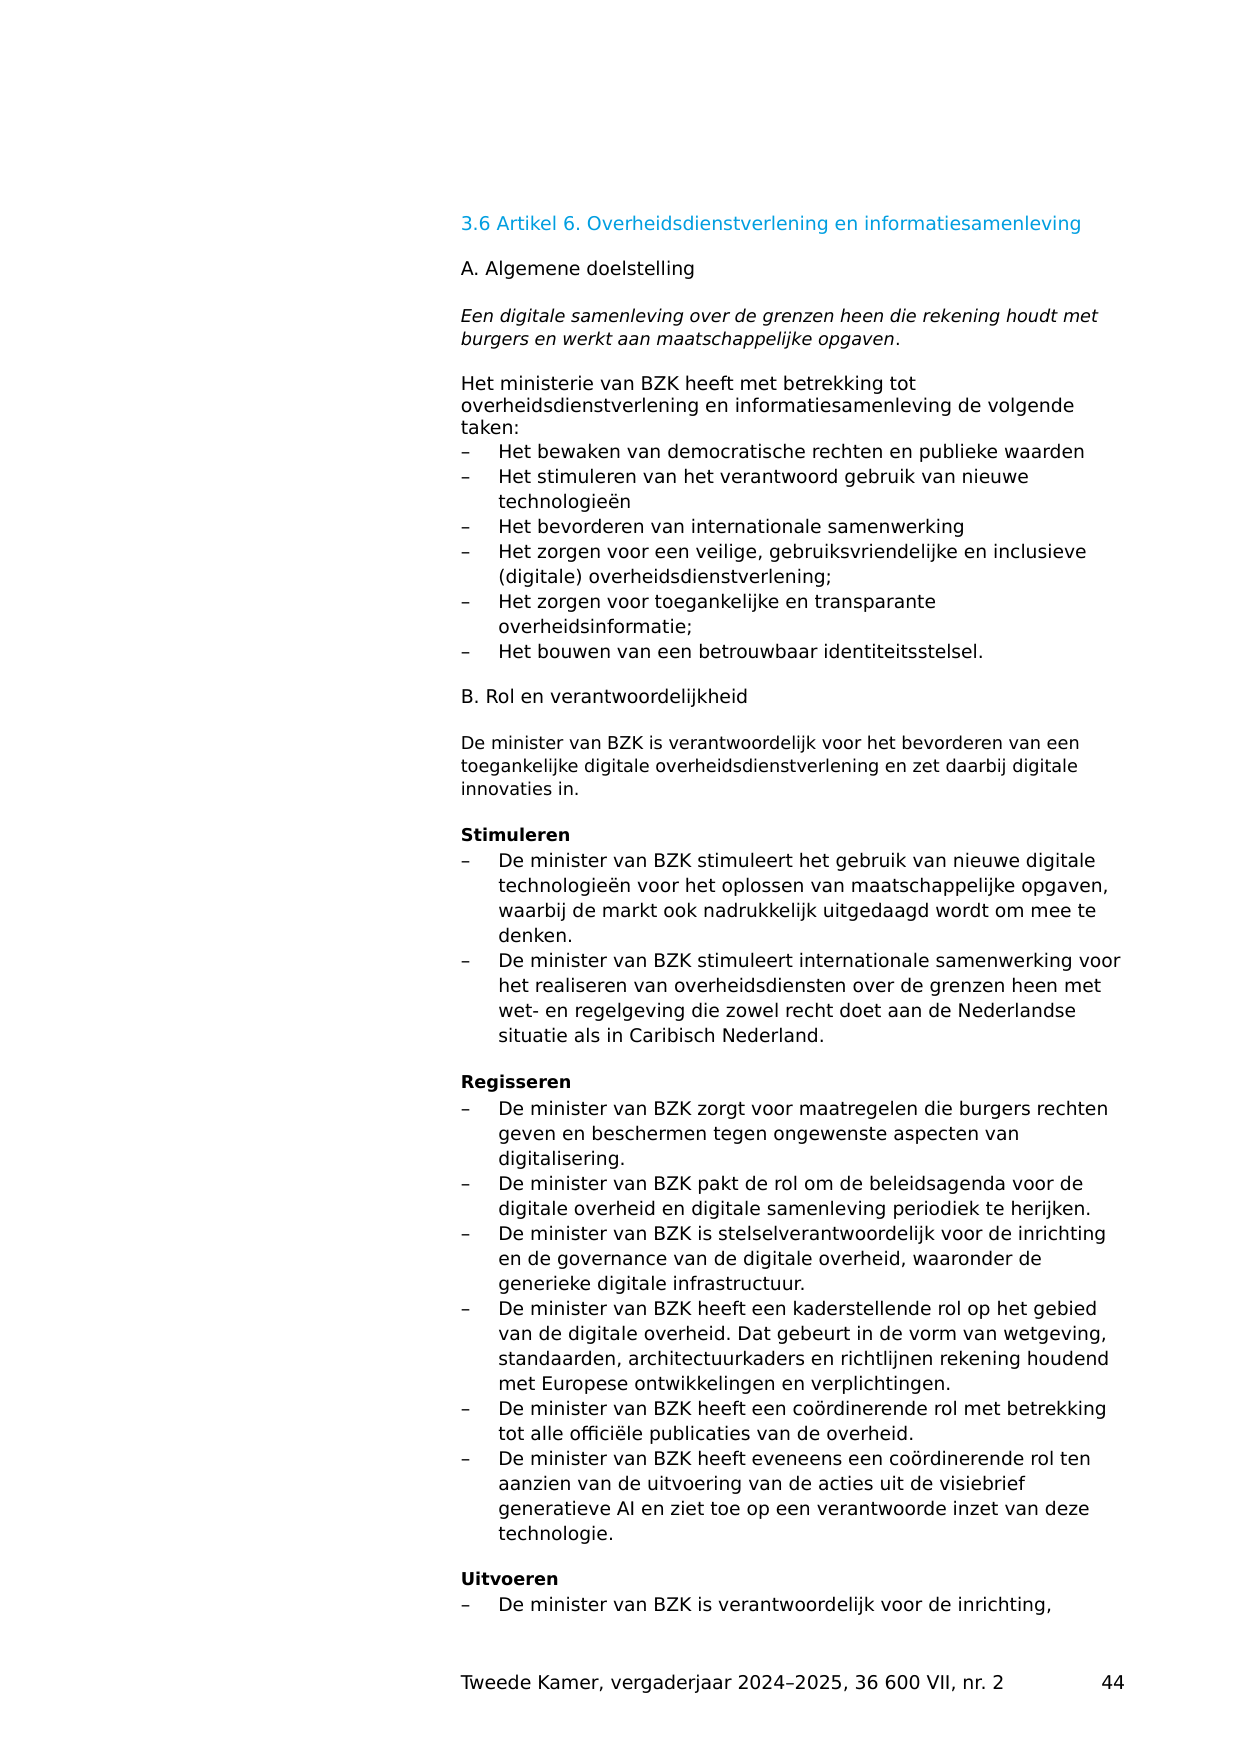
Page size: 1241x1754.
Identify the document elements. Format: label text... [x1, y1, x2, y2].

list De minister van BZK zorgt voor maatregelen die burgers rechten geven en beschermen tegen ongewenste aspecten van digitalisering. [461, 1095, 1125, 1170]
list De minister van BZK stimuleert internationale samenwerking voor het realiseren van overheidsdiensten over de grenzen heen met wet- en regelgeving die zowel recht doet aan de Nederlandse situatie als in Caribisch Nederland. [461, 948, 1125, 1048]
list De minister van BZK heeft een kaderstellende rol op het gebied van de digitale overheid. Dat gebeurt in de vorm van wetgeving, standaarden, architectuurkaders en richtlĳnen rekening houdend met Europese ontwikkelingen en verplichtingen. [461, 1295, 1125, 1395]
title A. Algemene doelstelling [461, 258, 1125, 280]
list Het stimuleren van het verantwoord gebruik van nieuwe technologieën [461, 464, 1125, 514]
text Stimuleren [461, 823, 1125, 846]
text Uitvoeren [461, 1567, 1125, 1590]
list Het bouwen van een betrouwbaar identiteitsstelsel. [461, 639, 1125, 664]
list Het bewaken van democratische rechten en publieke waarden [461, 439, 1125, 464]
text De minister van BZK is verantwoordelĳk voor het bevorderen van een toegankelijke digitale overheidsdienstverlening en zet daarbij digitale innovaties in. [461, 731, 1125, 800]
title B. Rol en verantwoordelijkheid [461, 686, 1125, 708]
list Het bevorderen van internationale samenwerking [461, 514, 1125, 539]
text Een digitale samenleving over de grenzen heen die rekening houdt met burgers en werkt aan maatschappelĳke opgaven. [461, 304, 1125, 350]
text Het ministerie van BZK heeft met betrekking tot overheidsdienstverlening en informatiesamenleving de volgende taken: [461, 373, 1125, 439]
list De minister van BZK stimuleert het gebruik van nieuwe digitale technologieën voor het oplossen van maatschappelĳke opgaven, waarbĳ de markt ook nadrukkelĳk uitgedaagd wordt om mee te denken. [461, 848, 1125, 948]
title 3.6 Artikel 6. Overheidsdienstverlening en informatiesamenleving [461, 213, 1125, 235]
list Het zorgen voor toegankelĳke en transparante overheidsinformatie; [461, 589, 1125, 639]
list De minister van BZK pakt de rol om de beleidsagenda voor de digitale overheid en digitale samenleving periodiek te herĳken. [461, 1170, 1125, 1220]
list De minister van BZK is stelselverantwoordelĳk voor de inrichting en de governance van de digitale overheid, waaronder de generieke digitale infrastructuur. [461, 1220, 1125, 1295]
list De minister van BZK heeft eveneens een coördinerende rol ten aanzien van de uitvoering van de acties uit de visiebrief generatieve AI en ziet toe op een verantwoorde inzet van deze technologie. [461, 1445, 1125, 1545]
list De minister van BZK is verantwoordelĳk voor de inrichting, [461, 1592, 1125, 1617]
list De minister van BZK heeft een coördinerende rol met betrekking tot alle officiële publicaties van de overheid. [461, 1395, 1125, 1445]
list Het zorgen voor een veilige, gebruiksvriendelĳke en inclusieve (digitale) overheidsdienstverlening; [461, 539, 1125, 589]
text Regisseren [461, 1070, 1125, 1093]
